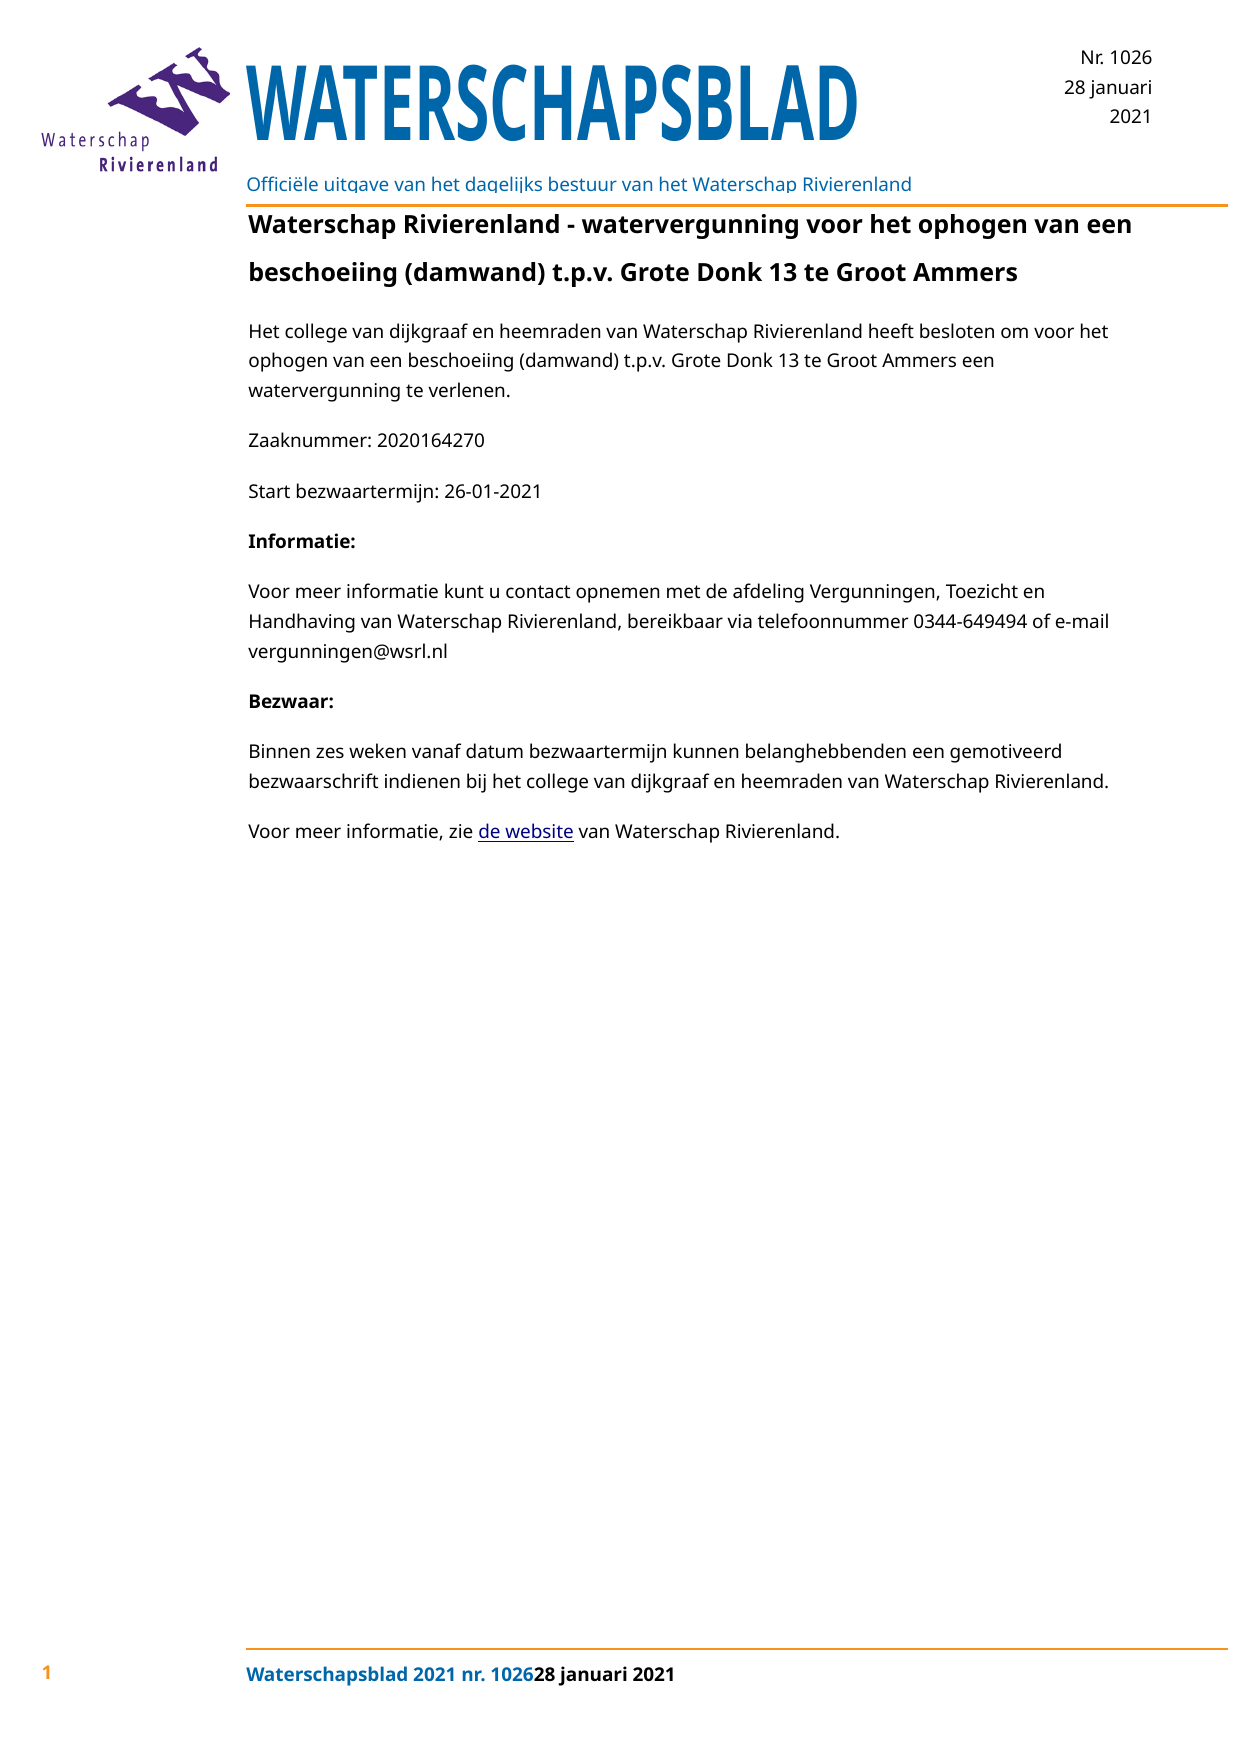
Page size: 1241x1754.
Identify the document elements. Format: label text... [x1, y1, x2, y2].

picture [41, 47, 231, 172]
text Start bezwaartermijn: 26-01-2021 [248, 478, 1152, 504]
text Voor meer informatie kunt u contact opnemen met de afdeling Vergunningen, Toezicht en Handhaving van Waterschap Rivierenland, bereikbaar via telefoonnummer 0344-649494 of e-mail vergunningen@wsrl.nl [248, 579, 1152, 664]
text Binnen zes weken vanaf datum bezwaartermijn kunnen belanghebbenden een gemotiveerd bezwaarschrift indienen bij het college van dijkgraaf en heemraden van Waterschap Rivierenland. [248, 739, 1152, 794]
text Waterschap Rivierenland - watervergunning voor het ophogen van een beschoeiing (damwand) t.p.v. Grote Donk 13 te Groot Ammers [248, 207, 1152, 288]
text Voor meer informatie, zie de website van Waterschap Rivierenland. [248, 819, 1152, 844]
text Informatie: [248, 528, 1152, 554]
text Het college van dijkgraaf en heemraden van Waterschap Rivierenland heeft besloten om voor het ophogen van een beschoeiing (damwand) t.p.v. Grote Donk 13 te Groot Ammers een watervergunning te verlenen. [248, 318, 1152, 403]
text Bezwaar: [248, 688, 1152, 714]
text Zaaknummer: 2020164270 [248, 427, 1152, 453]
